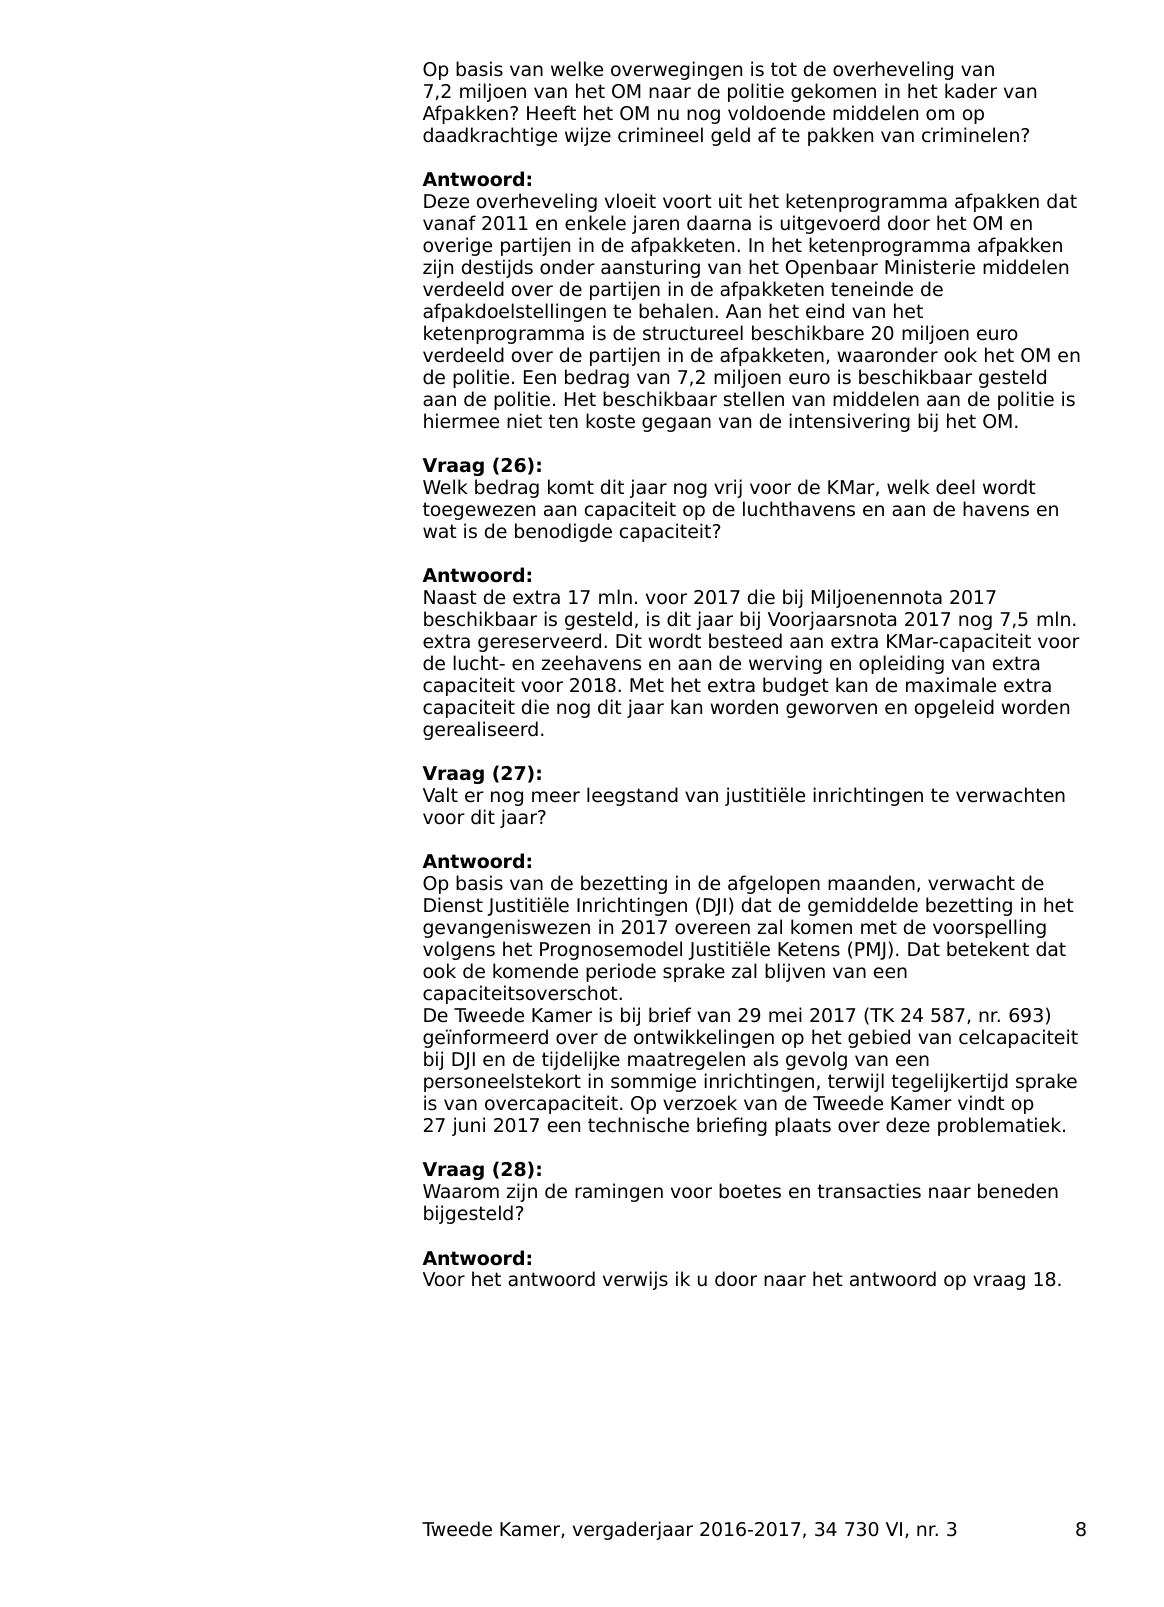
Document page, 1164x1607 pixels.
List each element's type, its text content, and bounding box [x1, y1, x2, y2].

text Op basis van de bezetting in de afgelopen maanden, verwacht de Dienst Justitiële Inrichtingen (DJI) dat de gemiddelde bezetting in het gevangeniswezen in 2017 overeen zal komen met de voorspelling volgens het Prognosemodel Justitiële Ketens (PMJ). Dat betekent dat ook de komende periode sprake zal blijven van een capaciteitsoverschot. [422, 873, 1087, 1005]
text Antwoord: [422, 1247, 1087, 1269]
text Vraag (26): [422, 455, 1087, 477]
text Op basis van welke overwegingen is tot de overheveling van 7,2 miljoen van het OM naar de politie gekomen in het kader van Afpakken? Heeft het OM nu nog voldoende middelen om op daadkrachtige wijze crimineel geld af te pakken van criminelen? [422, 59, 1087, 147]
text Vraag (27): [422, 763, 1087, 785]
text Antwoord: [422, 169, 1087, 191]
text Valt er nog meer leegstand van justitiële inrichtingen te verwachten voor dit jaar? [422, 785, 1087, 829]
text Voor het antwoord verwijs ik u door naar het antwoord op vraag 18. [422, 1269, 1087, 1291]
text Naast de extra 17 mln. voor 2017 die bij Miljoenennota 2017 beschikbaar is gesteld, is dit jaar bij Voorjaarsnota 2017 nog 7,5 mln. extra gereserveerd. Dit wordt besteed aan extra KMar-capaciteit voor de lucht- en zeehavens en aan de werving en opleiding van extra capaciteit voor 2018. Met het extra budget kan de maximale extra capaciteit die nog dit jaar kan worden geworven en opgeleid worden gerealiseerd. [422, 587, 1087, 741]
text Antwoord: [422, 851, 1087, 873]
text De Tweede Kamer is bij brief van 29 mei 2017 (TK 24 587, nr. 693) geïnformeerd over de ontwikkelingen op het gebied van celcapaciteit bij DJI en de tijdelijke maatregelen als gevolg van een personeelstekort in sommige inrichtingen, terwijl tegelijkertijd sprake is van overcapaciteit. Op verzoek van de Tweede Kamer vindt op 27 juni 2017 een technische briefing plaats over deze problematiek. [422, 1005, 1087, 1137]
text Welk bedrag komt dit jaar nog vrij voor de KMar, welk deel wordt toegewezen aan capaciteit op de luchthavens en aan de havens en wat is de benodigde capaciteit? [422, 477, 1087, 543]
text Antwoord: [422, 565, 1087, 587]
text Waarom zijn de ramingen voor boetes en transacties naar beneden bijgesteld? [422, 1181, 1087, 1225]
text Vraag (28): [422, 1159, 1087, 1181]
text Deze overheveling vloeit voort uit het ketenprogramma afpakken dat vanaf 2011 en enkele jaren daarna is uitgevoerd door het OM en overige partijen in de afpakketen. In het ketenprogramma afpakken zijn destijds onder aansturing van het Openbaar Ministerie middelen verdeeld over de partijen in de afpakketen teneinde de afpakdoelstellingen te behalen. Aan het eind van het ketenprogramma is de structureel beschikbare 20 miljoen euro verdeeld over de partijen in de afpakketen, waaronder ook het OM en de politie. Een bedrag van 7,2 miljoen euro is beschikbaar gesteld aan de politie. Het beschikbaar stellen van middelen aan de politie is hiermee niet ten koste gegaan van de intensivering bij het OM. [422, 191, 1087, 433]
